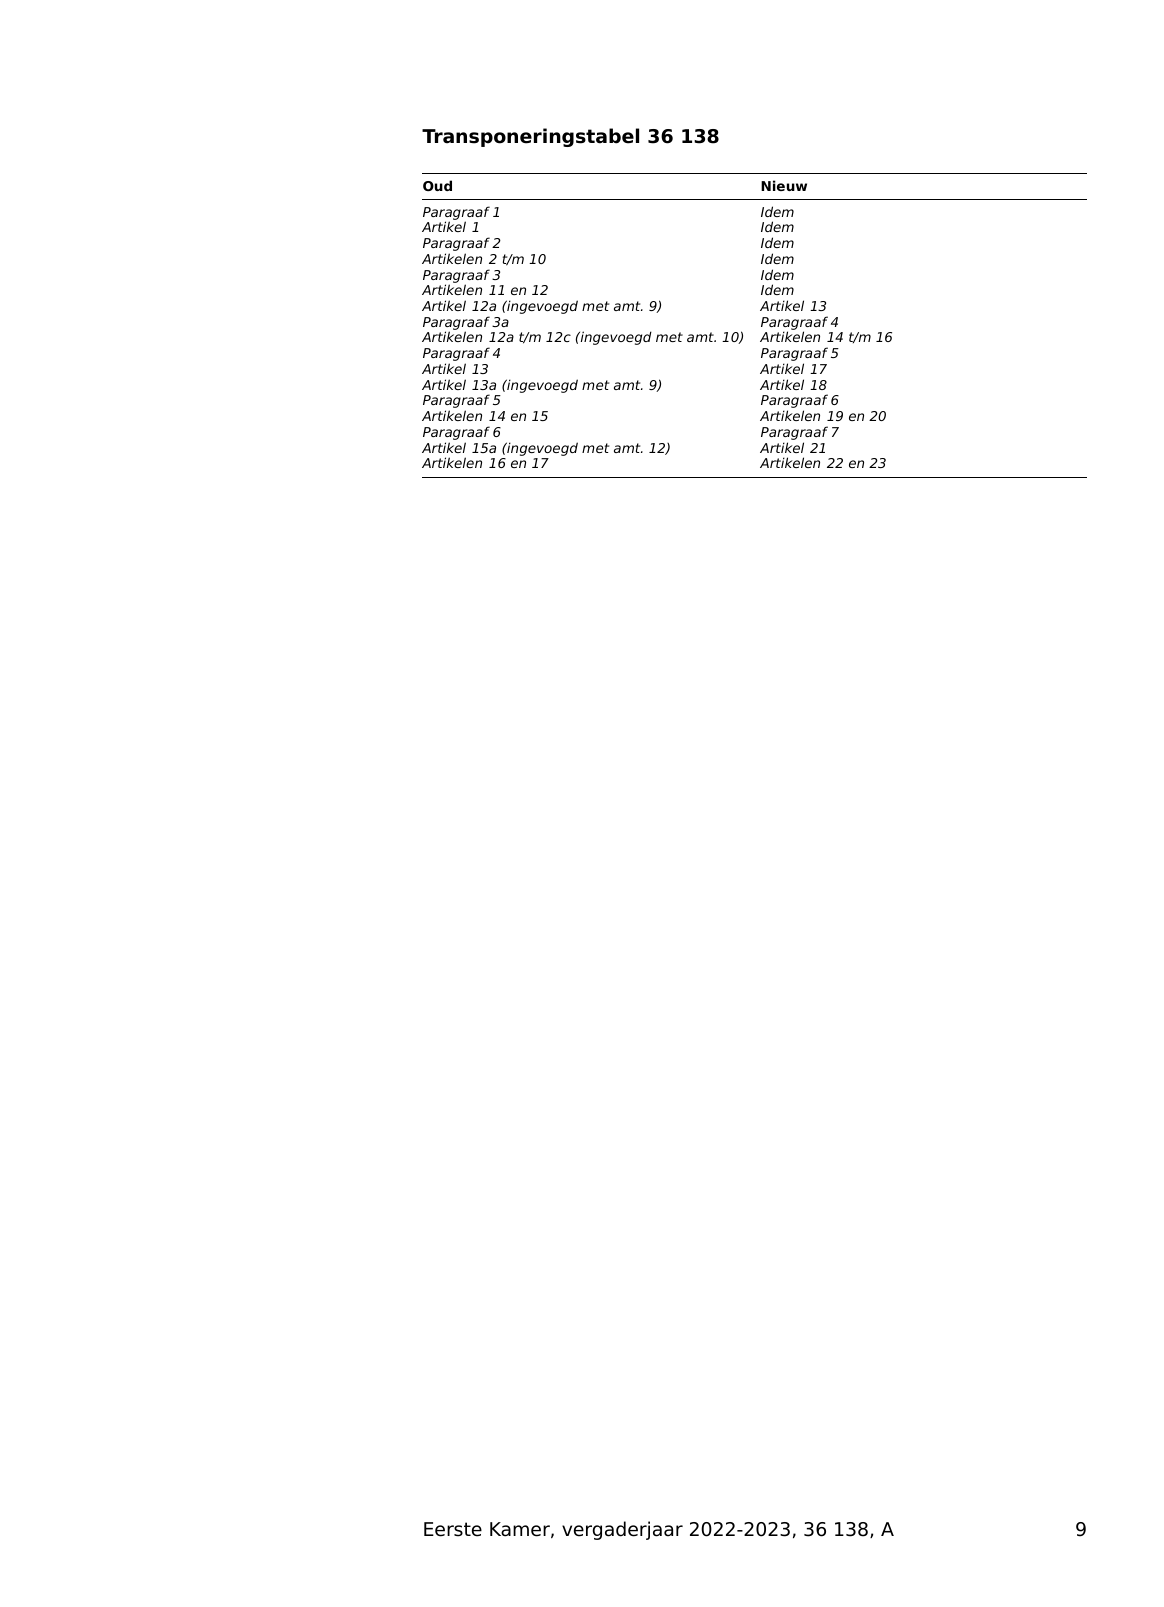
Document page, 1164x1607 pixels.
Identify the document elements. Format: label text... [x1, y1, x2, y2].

subtitle Transponeringstabel 36 138 [77, 126, 1087, 148]
table_cell Idem [754, 283, 1087, 299]
table_cell Paragraaf 4 [422, 346, 754, 362]
table_cell Artikel 13 [422, 362, 754, 377]
table_cell Paragraaf 5 [754, 346, 1087, 362]
table_cell Paragraaf 5 [422, 393, 754, 409]
table_cell Artikelen 12a t/m 12c (ingevoegd met amt. 10) [422, 330, 754, 346]
table_cell Paragraaf 6 [754, 393, 1087, 409]
table_cell Paragraaf 2 [422, 236, 754, 252]
table_cell Paragraaf 3 [422, 268, 754, 283]
table_cell Paragraaf 1 [422, 200, 754, 220]
table_cell Artikel 15a (ingevoegd met amt. 12) [422, 440, 754, 456]
table_cell Artikel 18 [754, 378, 1087, 393]
table_header Oud [422, 174, 754, 199]
table_cell Idem [754, 200, 1087, 220]
table_cell Artikel 13a (ingevoegd met amt. 9) [422, 378, 754, 393]
table_cell Paragraaf 6 [422, 425, 754, 440]
table_cell Paragraaf 3a [422, 315, 754, 330]
table_cell Idem [754, 236, 1087, 252]
table_cell Idem [754, 220, 1087, 236]
table_header Nieuw [754, 174, 1087, 199]
table_cell Idem [754, 268, 1087, 283]
table_cell Artikelen 19 en 20 [754, 409, 1087, 425]
table_cell Artikelen 14 t/m 16 [754, 330, 1087, 346]
table_cell Artikelen 2 t/m 10 [422, 252, 754, 267]
table_cell Paragraaf 4 [754, 315, 1087, 330]
table_cell Artikelen 22 en 23 [754, 456, 1087, 477]
table_cell Artikel 12a (ingevoegd met amt. 9) [422, 299, 754, 314]
table_cell Idem [754, 252, 1087, 267]
table_cell Artikelen 11 en 12 [422, 283, 754, 299]
table_cell Artikel 21 [754, 440, 1087, 456]
table_cell Artikelen 14 en 15 [422, 409, 754, 425]
table_cell Artikelen 16 en 17 [422, 456, 754, 477]
table_cell Artikel 17 [754, 362, 1087, 377]
table_cell Paragraaf 7 [754, 425, 1087, 440]
table_cell Artikel 13 [754, 299, 1087, 314]
table_cell Artikel 1 [422, 220, 754, 236]
